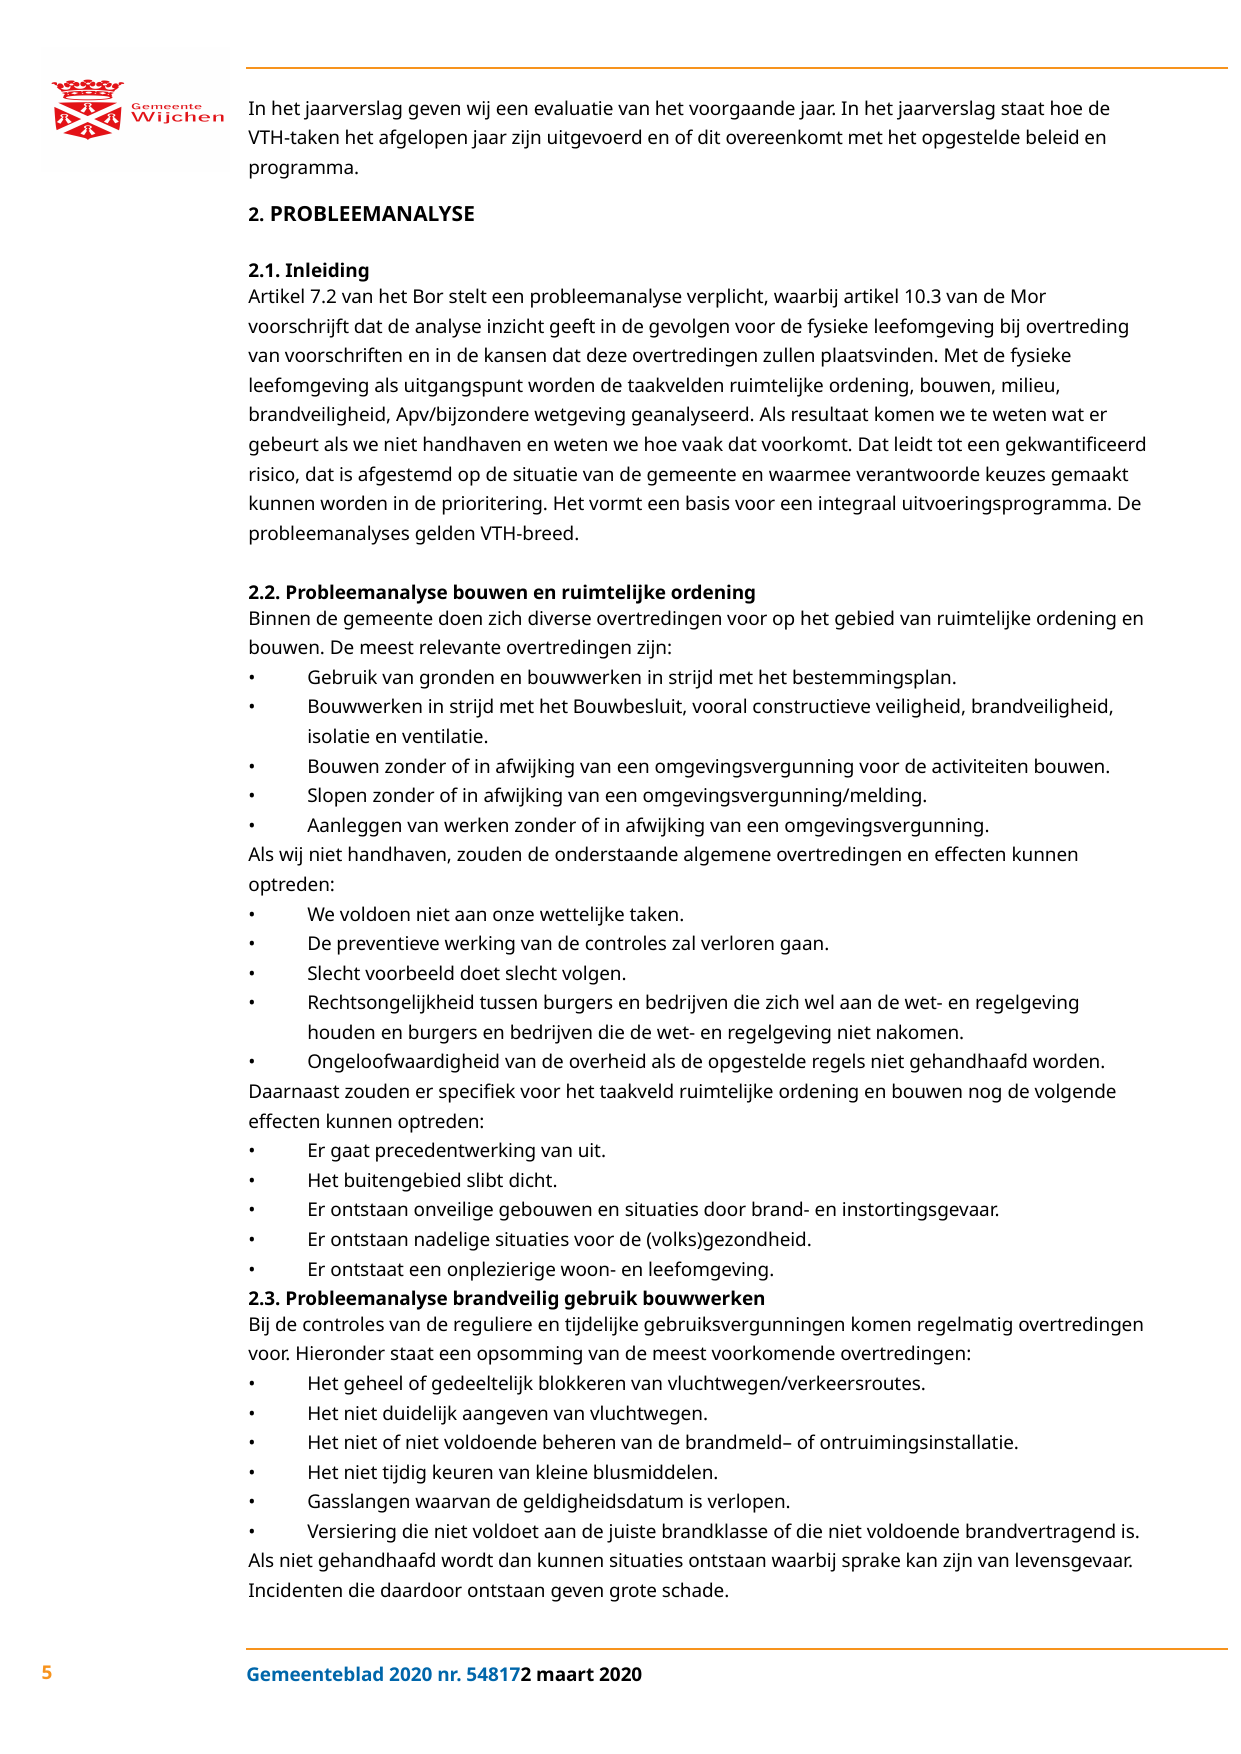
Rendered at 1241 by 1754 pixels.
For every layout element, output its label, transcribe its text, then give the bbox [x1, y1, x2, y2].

list Gebruik van gronden en bouwwerken in strijd met het bestemmingsplan. [248, 664, 1152, 690]
text 2. PROBLEEMANALYSE [248, 199, 1152, 228]
text Als wij niet handhaven, zouden de onderstaande algemene overtredingen en effecten kunnen optreden: [248, 842, 1152, 897]
list We voldoen niet aan onze wettelijke taken. [248, 901, 1152, 926]
list Versiering die niet voldoet aan de juiste brandklasse of die niet voldoende brandvertragend is. [248, 1518, 1152, 1544]
list Aanleggen van werken zonder of in afwijking van een omgevingsvergunning. [248, 812, 1152, 838]
list Het geheel of gedeeltelijk blokkeren van vluchtwegen/verkeersroutes. [248, 1370, 1152, 1396]
list Slopen zonder of in afwijking van een omgevingsvergunning/melding. [248, 782, 1152, 808]
text In het jaarverslag geven wij een evaluatie van het voorgaande jaar. In het jaarverslag staat hoe de VTH-taken het afgelopen jaar zijn uitgevoerd en of dit overeenkomt met het opgestelde beleid en programma. [248, 95, 1152, 180]
text Daarnaast zouden er specifiek voor het taakveld ruimtelijke ordening en bouwen nog de volgende effecten kunnen optreden: [248, 1078, 1152, 1133]
text Bij de controles van de reguliere en tijdelijke gebruiksvergunningen komen regelmatig overtredingen voor. Hieronder staat een opsomming van de meest voorkomende overtredingen: [248, 1311, 1152, 1366]
text Artikel 7.2 van het Bor stelt een probleemanalyse verplicht, waarbij artikel 10.3 van de Mor voorschrijft dat de analyse inzicht geeft in de gevolgen voor de fysieke leefomgeving bij overtreding van voorschriften en in de kansen dat deze overtredingen zullen plaatsvinden. Met de fysieke leefomgeving als uitgangspunt worden de taakvelden ruimtelijke ordening, bouwen, milieu, brandveiligheid, Apv/bijzondere wetgeving geanalyseerd. Als resultaat komen we te weten wat er gebeurt als we niet handhaven en weten we hoe vaak dat voorkomt. Dat leidt tot een gekwantificeerd risico, dat is afgestemd op de situatie van de gemeente en waarmee verantwoorde keuzes gemaakt kunnen worden in de prioritering. Het vormt een basis voor een integraal uitvoeringsprogramma. De probleemanalyses gelden VTH-breed. [248, 283, 1152, 546]
list Slecht voorbeeld doet slecht volgen. [248, 960, 1152, 986]
text 2.2. Probleemanalyse bouwen en ruimtelijke ordening [248, 579, 1152, 605]
list De preventieve werking van de controles zal verloren gaan. [248, 930, 1152, 956]
text Als niet gehandhaafd wordt dan kunnen situaties ontstaan waarbij sprake kan zijn van levensgevaar. Incidenten die daardoor ontstaan geven grote schade. [248, 1548, 1152, 1603]
list Bouwwerken in strijd met het Bouwbesluit, vooral constructieve veiligheid, brandveiligheid, isolatie en ventilatie. [248, 694, 1152, 749]
list Er ontstaan nadelige situaties voor de (volks)gezondheid. [248, 1226, 1152, 1252]
list Het niet tijdig keuren van kleine blusmiddelen. [248, 1459, 1152, 1485]
list Het buitengebied slibt dicht. [248, 1167, 1152, 1193]
text 2.3. Probleemanalyse brandveilig gebruik bouwwerken [248, 1285, 1152, 1311]
list Ongeloofwaardigheid van de overheid als de opgestelde regels niet gehandhaafd worden. [248, 1049, 1152, 1074]
picture [41, 47, 231, 172]
list Het niet duidelijk aangeven van vluchtwegen. [248, 1400, 1152, 1426]
list Het niet of niet voldoende beheren van de brandmeld– of ontruimingsinstallatie. [248, 1429, 1152, 1455]
list Er ontstaan onveilige gebouwen en situaties door brand- en instortingsgevaar. [248, 1197, 1152, 1222]
list Er gaat precedentwerking van uit. [248, 1137, 1152, 1163]
list Bouwen zonder of in afwijking van een omgevingsvergunning voor de activiteiten bouwen. [248, 753, 1152, 778]
list Er ontstaat een onplezierige woon- en leefomgeving. [248, 1256, 1152, 1281]
text Binnen de gemeente doen zich diverse overtredingen voor op het gebied van ruimtelijke ordening en bouwen. De meest relevante overtredingen zijn: [248, 605, 1152, 660]
text 2.1. Inleiding [248, 258, 1152, 283]
list Rechtsongelijkheid tussen burgers en bedrijven die zich wel aan de wet- en regelgeving houden en burgers en bedrijven die de wet- en regelgeving niet nakomen. [248, 989, 1152, 1045]
list Gasslangen waarvan de geldigheidsdatum is verlopen. [248, 1488, 1152, 1514]
